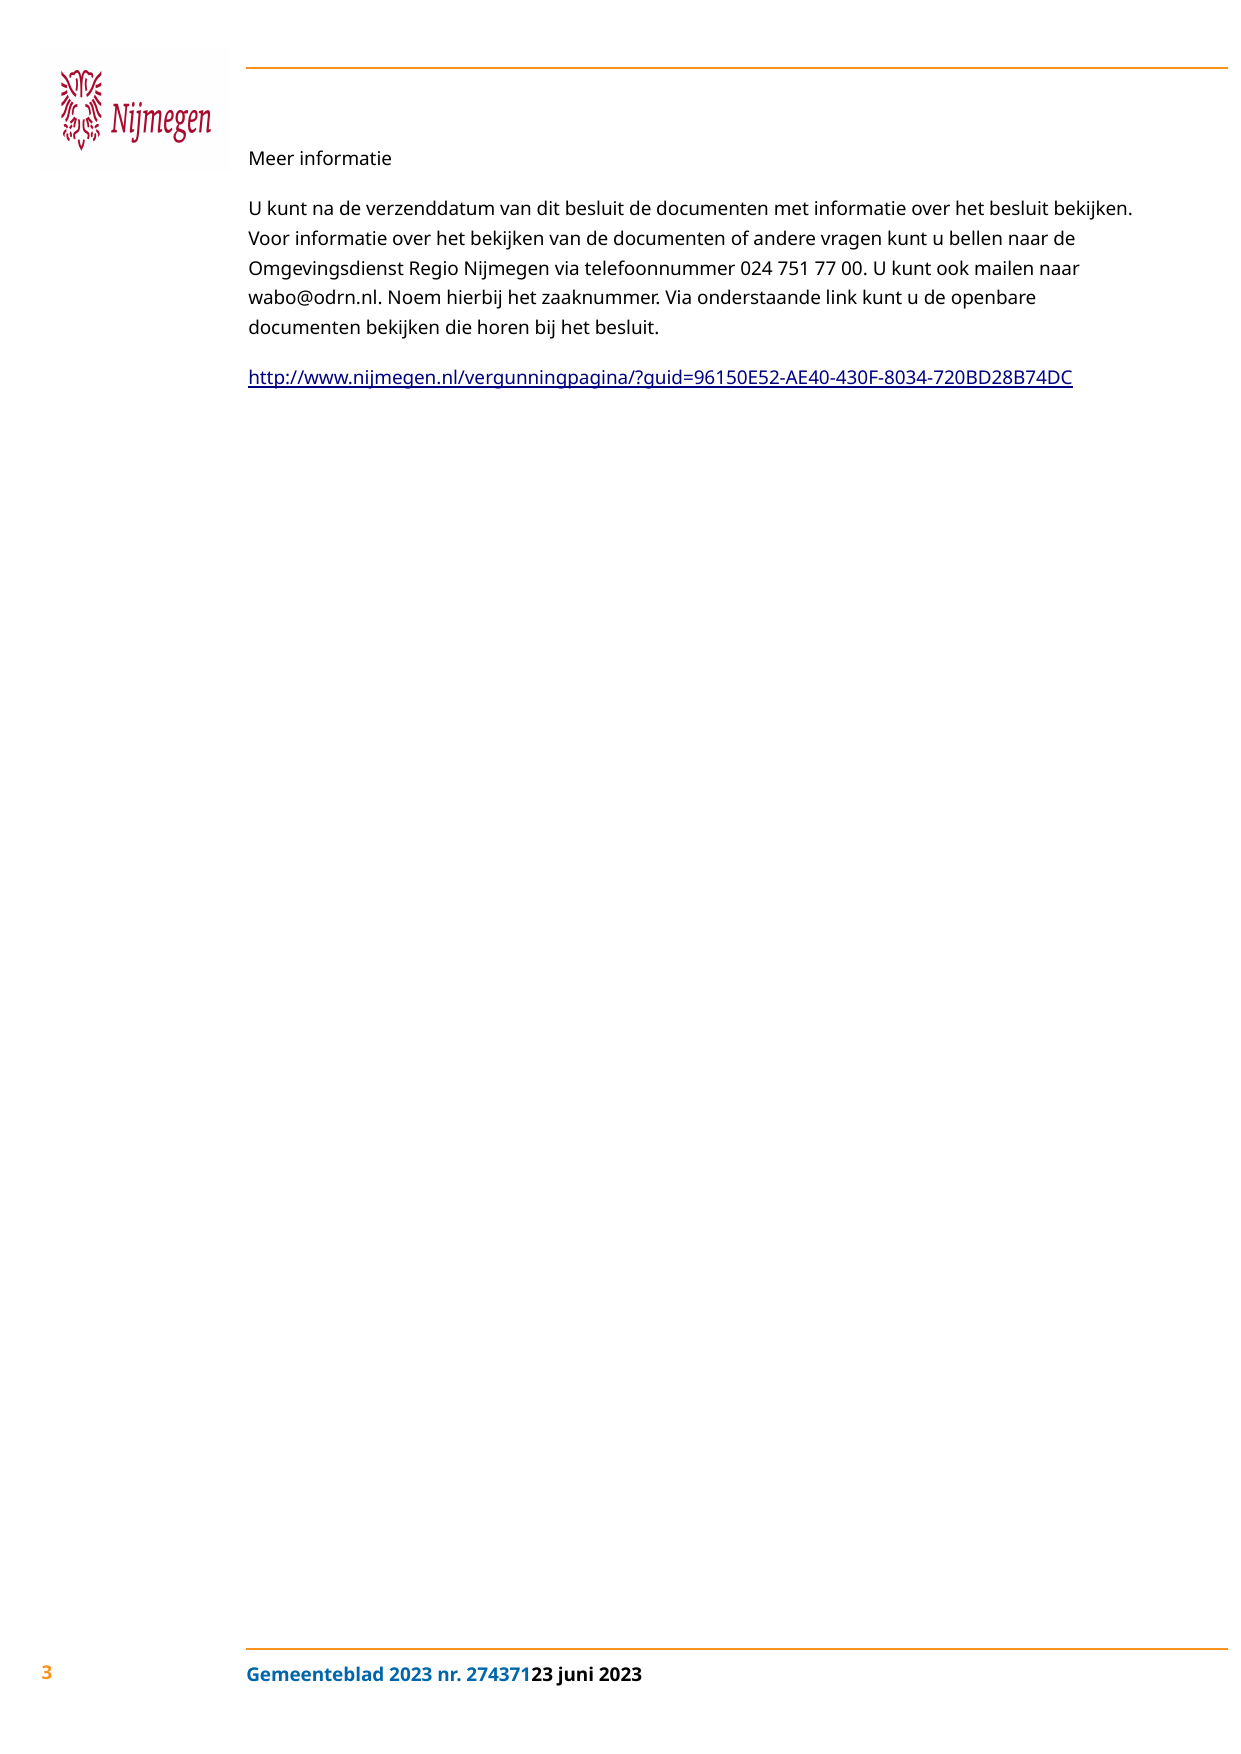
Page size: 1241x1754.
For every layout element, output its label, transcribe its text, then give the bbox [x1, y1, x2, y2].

picture [41, 47, 231, 172]
text Meer informatie [248, 145, 1152, 171]
text http://www.nijmegen.nl/vergunningpagina/?guid=96150E52-AE40-430F-8034-720BD28B74DC [248, 364, 1152, 390]
text U kunt na de verzenddatum van dit besluit de documenten met informatie over het besluit bekijken. Voor informatie over het bekijken van de documenten of andere vragen kunt u bellen naar de Omgevingsdienst Regio Nijmegen via telefoonnummer 024 751 77 00. U kunt ook mailen naar wabo@odrn.nl. Noem hierbij het zaaknummer. Via onderstaande link kunt u de openbare documenten bekijken die horen bij het besluit. [248, 196, 1152, 340]
